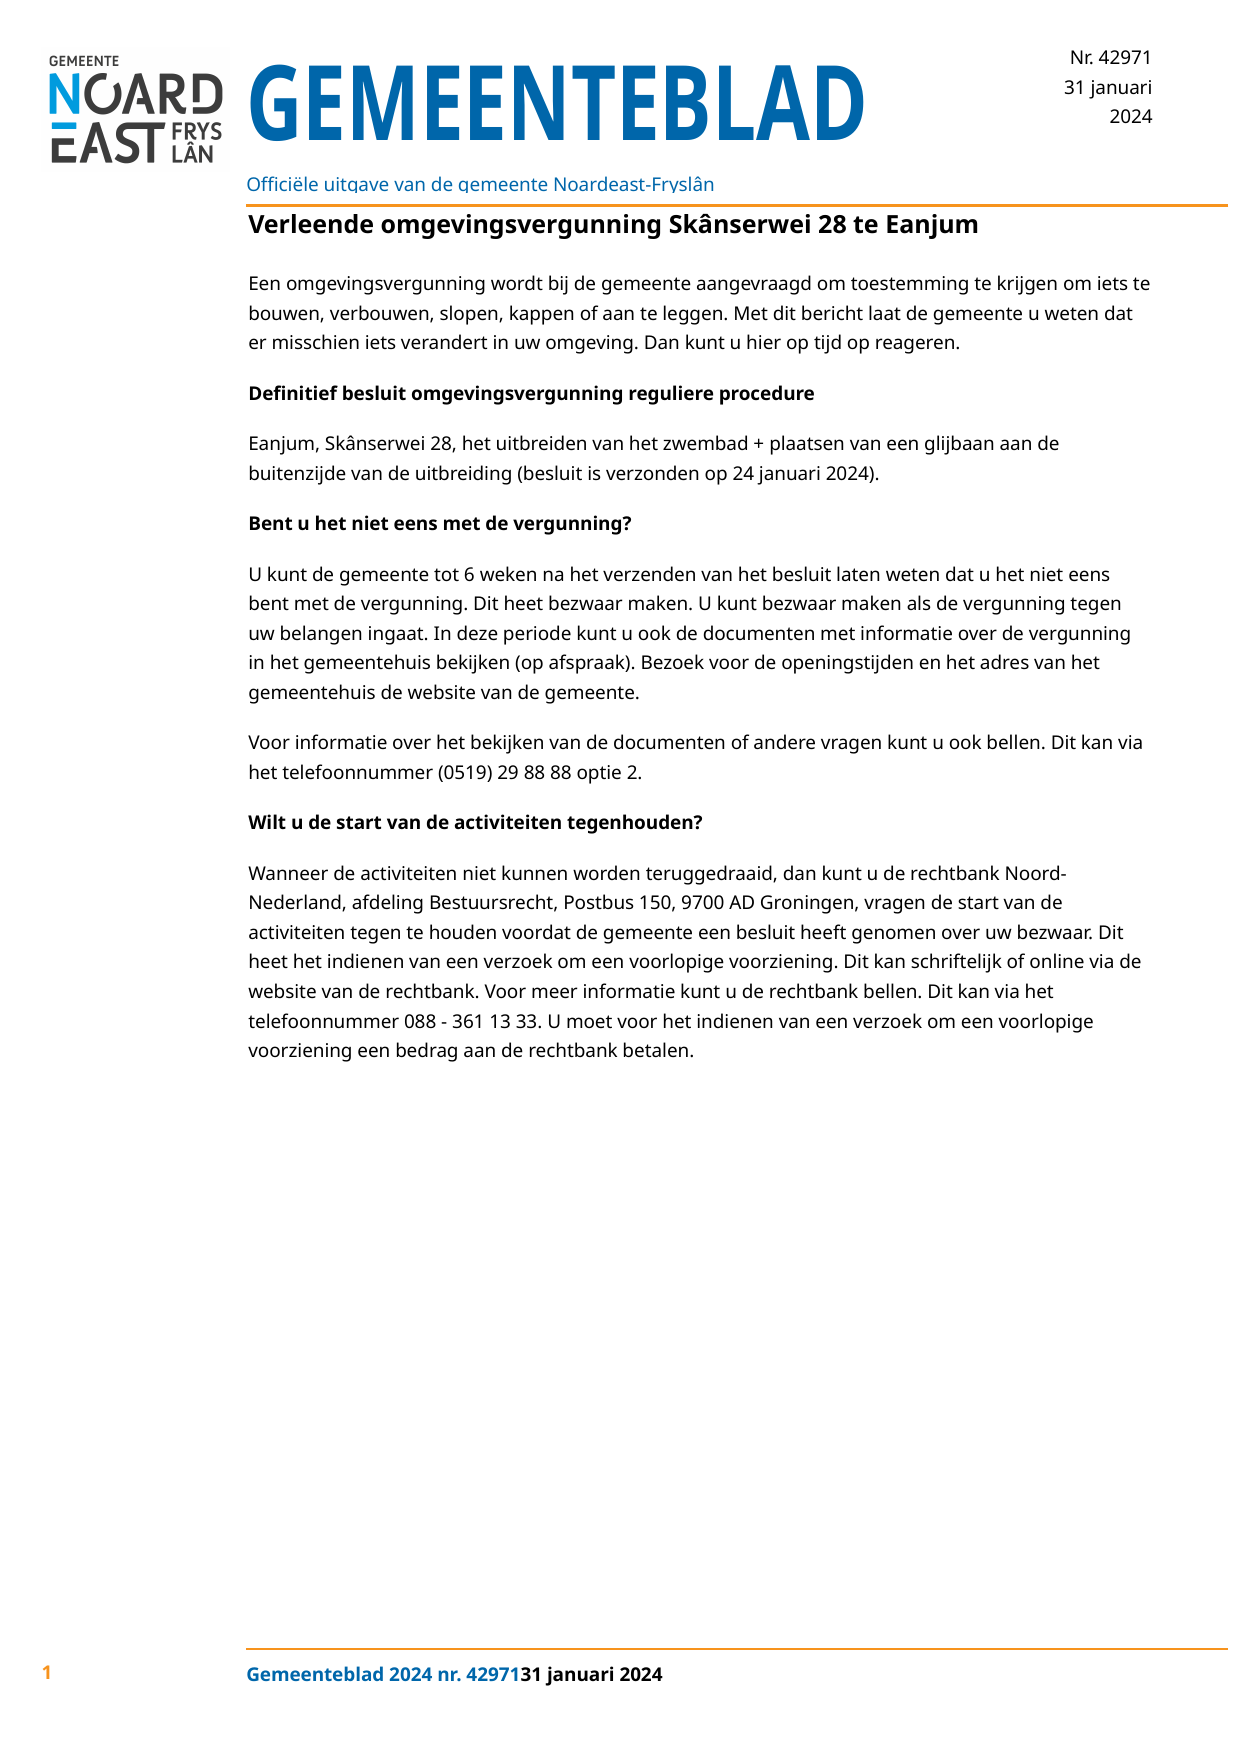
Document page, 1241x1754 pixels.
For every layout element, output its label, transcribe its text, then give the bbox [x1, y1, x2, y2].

text Voor informatie over het bekijken van de documenten of andere vragen kunt u ook bellen. Dit kan via het telefoonnummer (0519) 29 88 88 optie 2. [248, 729, 1152, 785]
text Bent u het niet eens met de vergunning? [248, 510, 1152, 536]
text Definitief besluit omgevingsvergunning reguliere procedure [248, 380, 1152, 406]
text Verleende omgevingsvergunning Skânserwei 28 te Eanjum [248, 207, 1152, 241]
text Een omgevingsvergunning wordt bij de gemeente aangevraagd om toestemming te krijgen om iets te bouwen, verbouwen, slopen, kappen of aan te leggen. Met dit bericht laat de gemeente u weten dat er misschien iets verandert in uw omgeving. Dan kunt u hier op tijd op reageren. [248, 270, 1152, 355]
picture [41, 47, 231, 172]
text Wilt u de start van de activiteiten tegenhouden? [248, 809, 1152, 835]
text Wanneer de activiteiten niet kunnen worden teruggedraaid, dan kunt u de rechtbank Noord-Nederland, afdeling Bestuursrecht, Postbus 150, 9700 AD Groningen, vragen de start van de activiteiten tegen te houden voordat de gemeente een besluit heeft genomen over uw bezwaar. Dit heet het indienen van een verzoek om een voorlopige voorziening. Dit kan schriftelijk of online via de website van de rechtbank. Voor meer informatie kunt u de rechtbank bellen. Dit kan via het telefoonnummer 088 - 361 13 33. U moet voor het indienen van een verzoek om een voorlopige voorziening een bedrag aan de rechtbank betalen. [248, 860, 1152, 1063]
text Eanjum, Skânserwei 28, het uitbreiden van het zwembad + plaatsen van een glijbaan aan de buitenzijde van de uitbreiding (besluit is verzonden op 24 januari 2024). [248, 430, 1152, 486]
text U kunt de gemeente tot 6 weken na het verzenden van het besluit laten weten dat u het niet eens bent met de vergunning. Dit heet bezwaar maken. U kunt bezwaar maken als de vergunning tegen uw belangen ingaat. In deze periode kunt u ook de documenten met informatie over de vergunning in het gemeentehuis bekijken (op afspraak). Bezoek voor de openingstijden en het adres van het gemeentehuis de website van de gemeente. [248, 561, 1152, 705]
